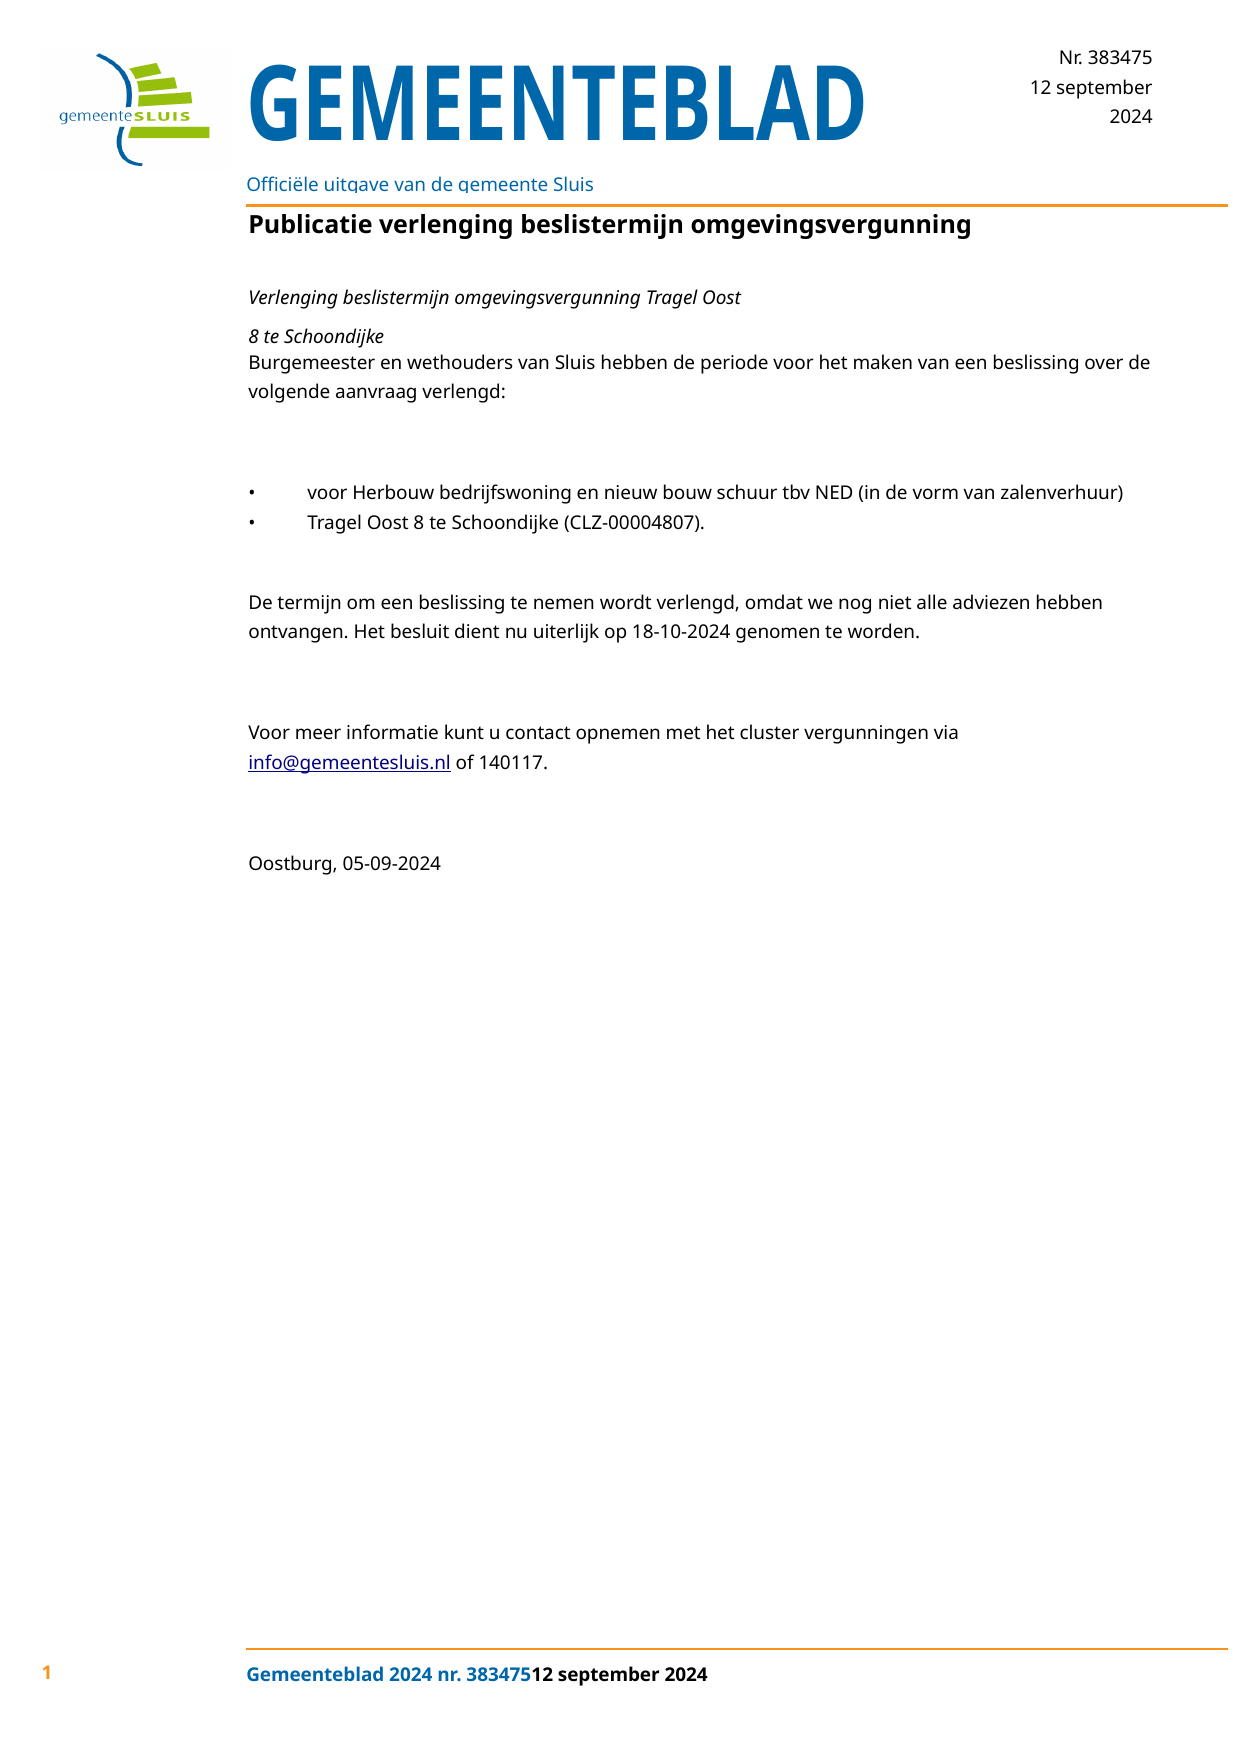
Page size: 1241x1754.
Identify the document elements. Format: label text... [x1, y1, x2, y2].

text Voor meer informatie kunt u contact opnemen met het cluster vergunningen via info@gemeentesluis.nl of 140117. [248, 719, 1152, 774]
text 8 te Schoondijke [248, 323, 1152, 349]
text Verlenging beslistermijn omgevingsvergunning Tragel Oost [248, 284, 1152, 309]
text Burgemeester en wethouders van Sluis hebben de periode voor het maken van een beslissing over de volgende aanvraag verlengd: [248, 349, 1152, 404]
list Tragel Oost 8 te Schoondijke (CLZ-00004807). [248, 509, 1152, 534]
text Publicatie verlenging beslistermijn omgevingsvergunning [248, 207, 1152, 241]
text Oostburg, 05-09-2024 [248, 850, 1152, 875]
picture [41, 47, 231, 172]
text De termijn om een beslissing te nemen wordt verlengd, omdat we nog niet alle adviezen hebben ontvangen. Het besluit dient nu uiterlijk op 18-10-2024 genomen te worden. [248, 589, 1152, 644]
list voor Herbouw bedrijfswoning en nieuw bouw schuur tbv NED (in de vorm van zalenverhuur) [248, 479, 1152, 505]
